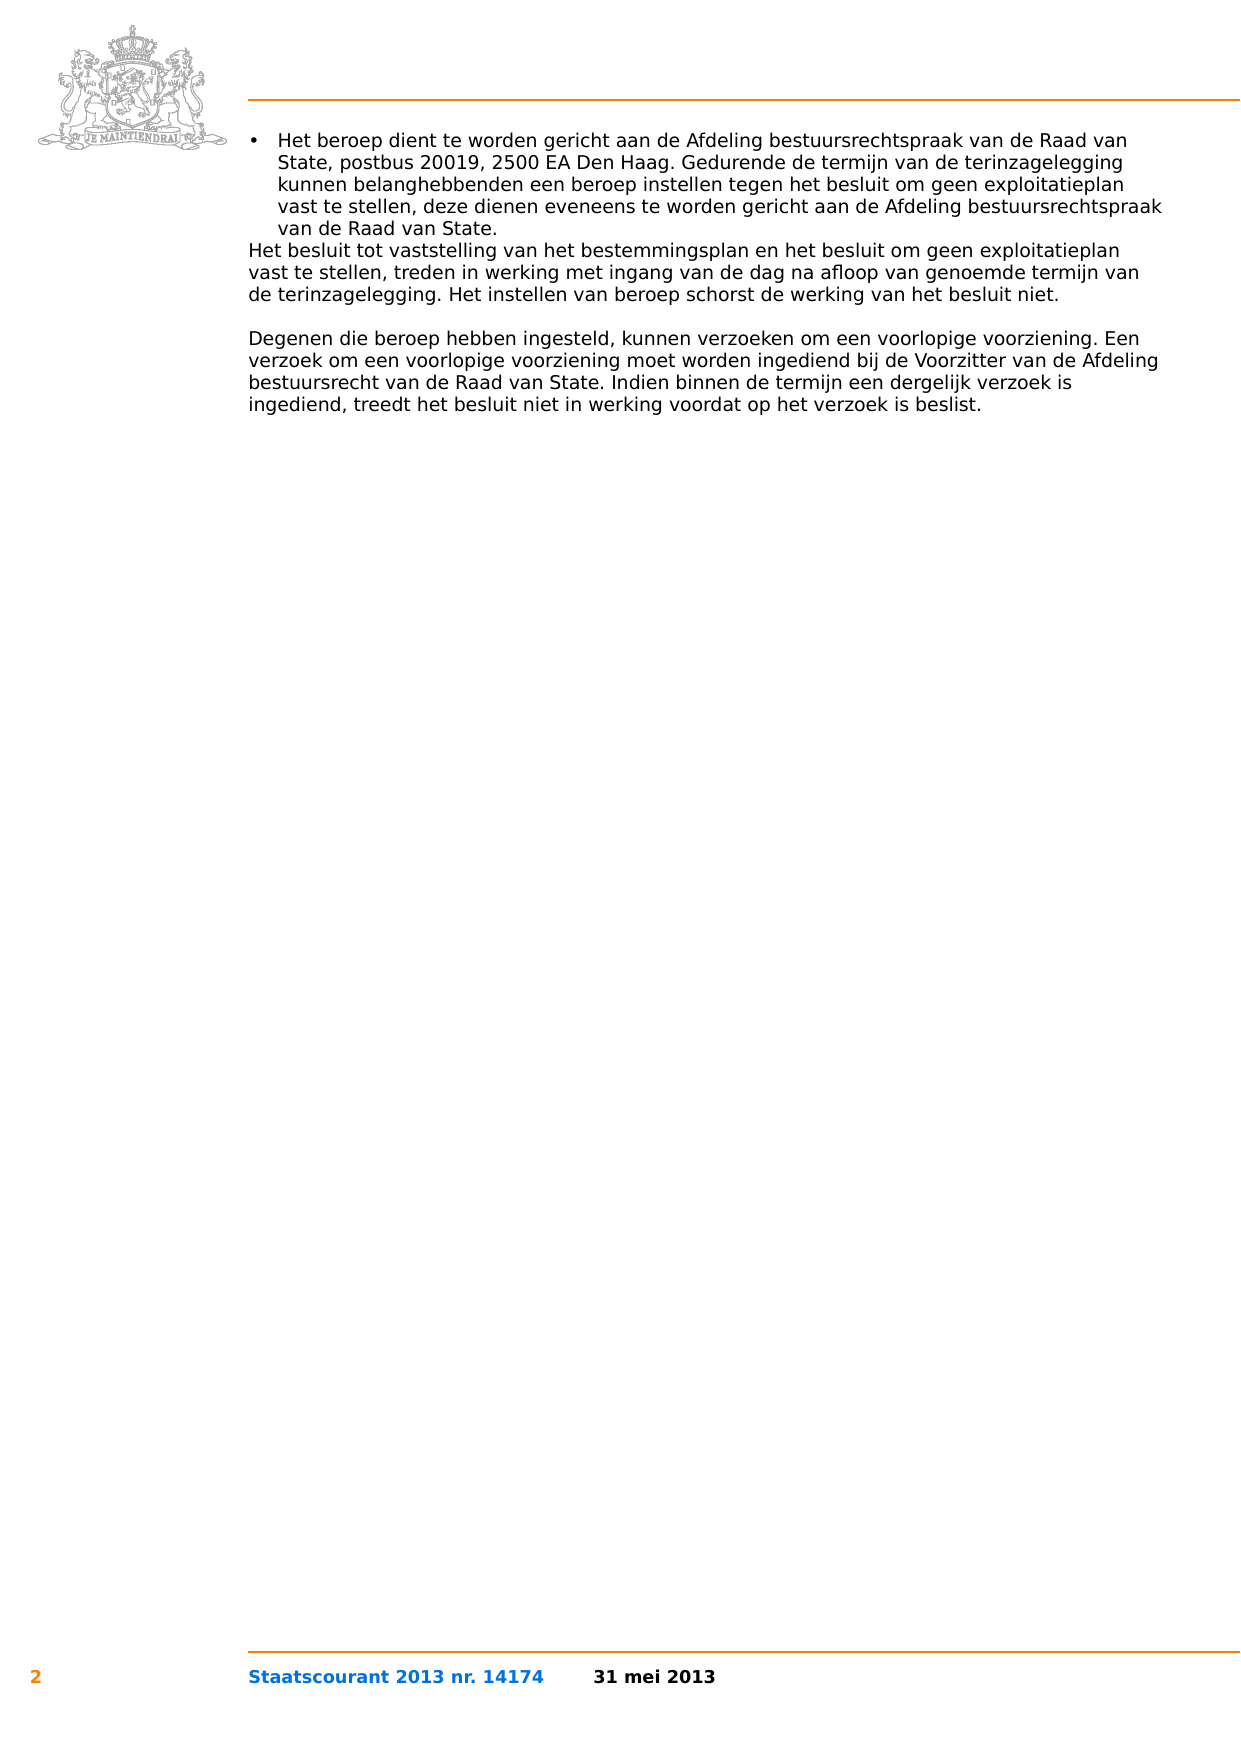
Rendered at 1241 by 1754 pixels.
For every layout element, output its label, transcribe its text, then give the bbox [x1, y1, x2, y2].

text Het besluit tot vaststelling van het bestemmingsplan en het besluit om geen exploitatieplan vast te stellen, treden in werking met ingang van de dag na afloop van genoemde termijn van de terinzagelegging. Het instellen van beroep schorst de werking van het besluit niet. [248, 240, 1163, 306]
text • Het beroep dient te worden gericht aan de Afdeling bestuursrechtspraak van de Raad van State, postbus 20019, 2500 EA Den Haag. Gedurende de termijn van de terinzagelegging kunnen belanghebbenden een beroep instellen tegen het besluit om geen exploitatieplan vast te stellen, deze dienen eveneens te worden gericht aan de Afdeling bestuursrechtspraak van de Raad van State. [248, 130, 1163, 240]
picture [38, 25, 227, 150]
text Degenen die beroep hebben ingesteld, kunnen verzoeken om een voorlopige voorziening. Een verzoek om een voorlopige voorziening moet worden ingediend bij de Voorzitter van de Afdeling bestuursrecht van de Raad van State. Indien binnen de termijn een dergelijk verzoek is ingediend, treedt het besluit niet in werking voordat op het verzoek is beslist. [248, 328, 1163, 416]
